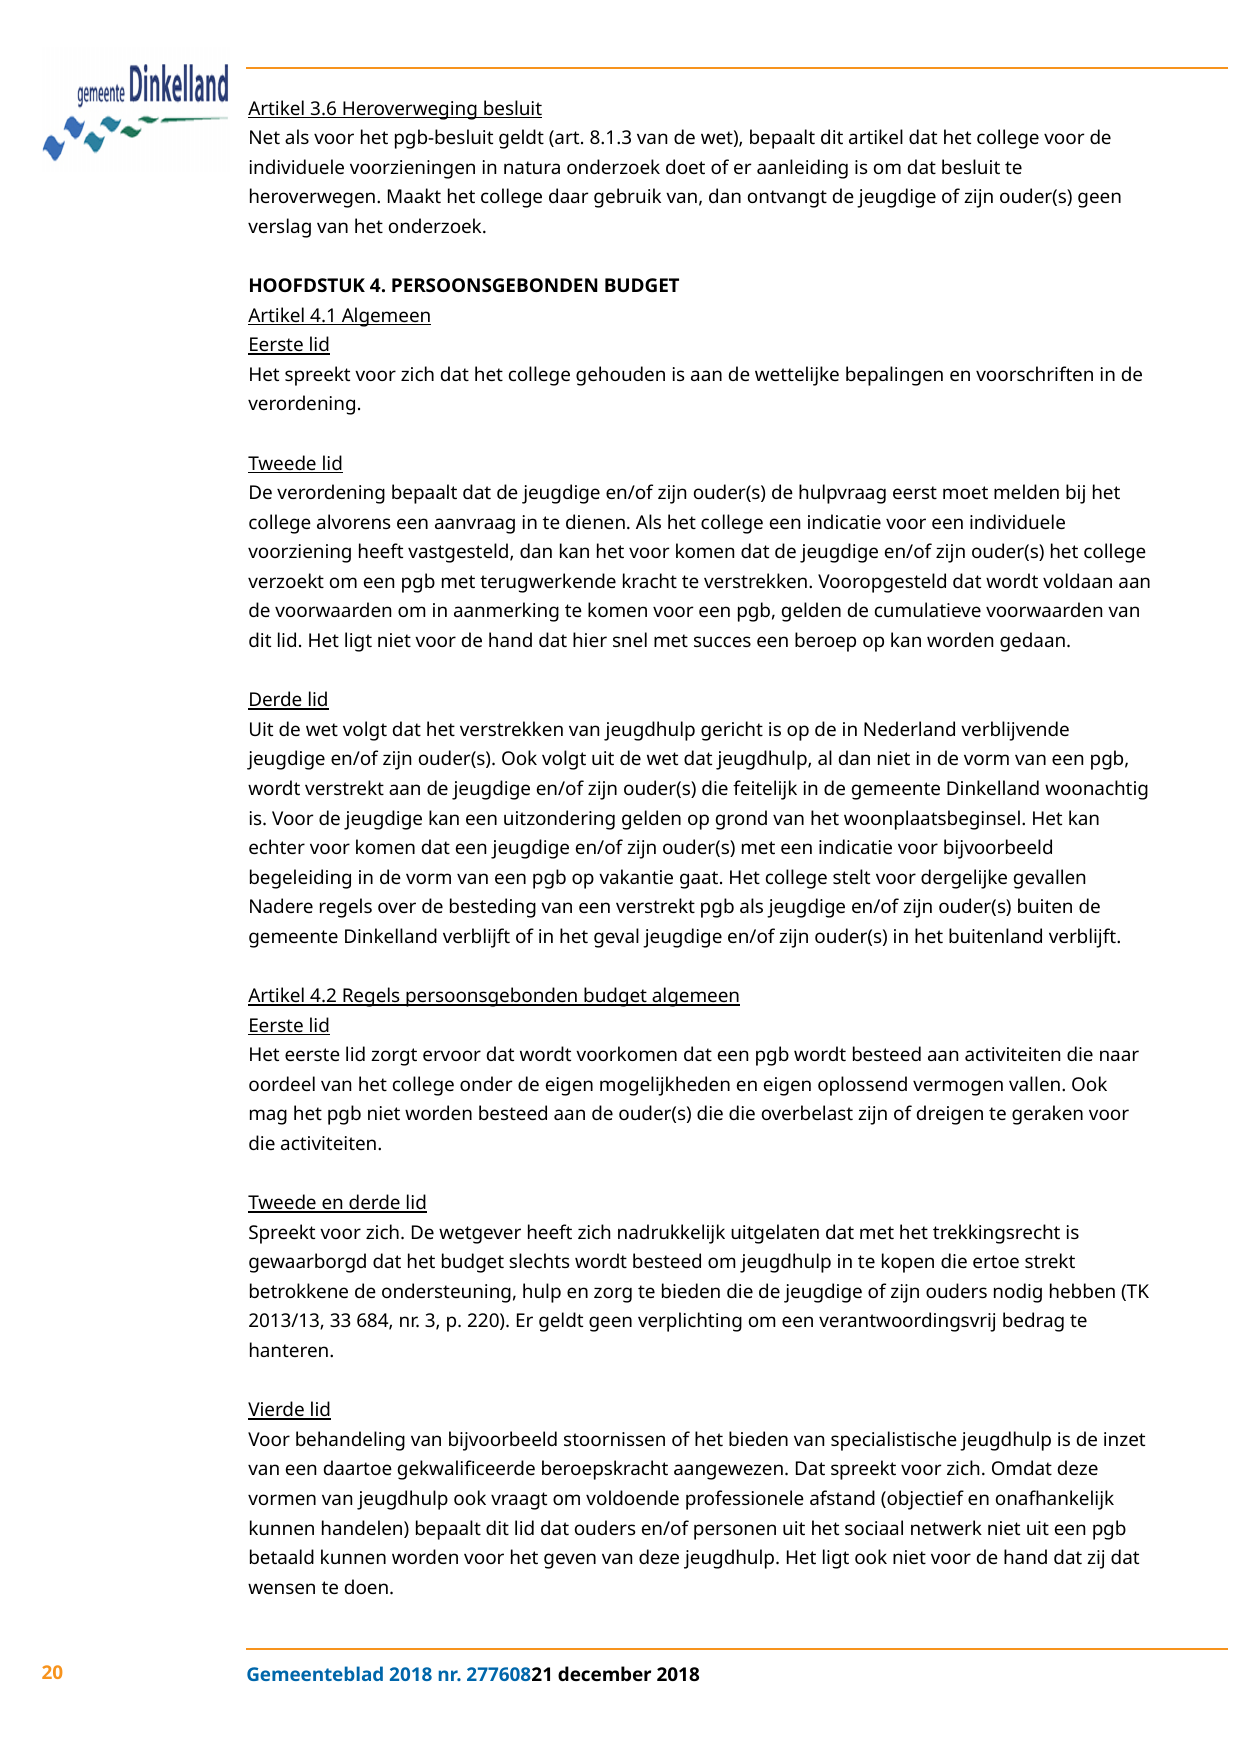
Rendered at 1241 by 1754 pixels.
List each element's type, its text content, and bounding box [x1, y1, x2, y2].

text Het eerste lid zorgt ervoor dat wordt voorkomen dat een pgb wordt besteed aan activiteiten die naar oordeel van het college onder de eigen mogelijkheden en eigen oplossend vermogen vallen. Ook mag het pgb niet worden besteed aan de ouder(s) die die overbelast zijn of dreigen te geraken voor die activiteiten. [248, 1041, 1152, 1156]
text Artikel 4.2 Regels persoonsgebonden budget algemeen [248, 982, 1152, 1008]
text Tweede lid [248, 450, 1152, 476]
text Derde lid [248, 686, 1152, 712]
text Vierde lid [248, 1396, 1152, 1422]
text Eerste lid [248, 1012, 1152, 1038]
text Artikel 3.6 Heroverweging besluit [248, 95, 1152, 121]
text Eerste lid [248, 331, 1152, 357]
text Artikel 4.1 Algemeen [248, 302, 1152, 328]
text Net als voor het pgb-besluit geldt (art. 8.1.3 van de wet), bepaalt dit artikel dat het college voor de individuele voorzieningen in natura onderzoek doet of er aanleiding is om dat besluit te heroverwegen. Maakt het college daar gebruik van, dan ontvangt de jeugdige of zijn ouder(s) geen verslag van het onderzoek. [248, 124, 1152, 239]
picture [41, 47, 231, 172]
text Het spreekt voor zich dat het college gehouden is aan de wettelijke bepalingen en voorschriften in de verordening. [248, 361, 1152, 416]
text De verordening bepaalt dat de jeugdige en/of zijn ouder(s) de hulpvraag eerst moet melden bij het college alvorens een aanvraag in te dienen. Als het college een indicatie voor een individuele voorziening heeft vastgesteld, dan kan het voor komen dat de jeugdige en/of zijn ouder(s) het college verzoekt om een pgb met terugwerkende kracht te verstrekken. Vooropgesteld dat wordt voldaan aan de voorwaarden om in aanmerking te komen voor een pgb, gelden de cumulatieve voorwaarden van dit lid. Het ligt niet voor de hand dat hier snel met succes een beroep op kan worden gedaan. [248, 479, 1152, 653]
text HOOFDSTUK 4. PERSOONSGEBONDEN BUDGET [248, 272, 1152, 298]
text Spreekt voor zich. De wetgever heeft zich nadrukkelijk uitgelaten dat met het trekkingsrecht is gewaarborgd dat het budget slechts wordt besteed om jeugdhulp in te kopen die ertoe strekt betrokkene de ondersteuning, hulp en zorg te bieden die de jeugdige of zijn ouders nodig hebben (TK 2013/13, 33 684, nr. 3, p. 220). Er geldt geen verplichting om een verantwoordingsvrij bedrag te hanteren. [248, 1219, 1152, 1363]
text Voor behandeling van bijvoorbeeld stoornissen of het bieden van specialistische jeugdhulp is de inzet van een daartoe gekwalificeerde beroepskracht aangewezen. Dat spreekt voor zich. Omdat deze vormen van jeugdhulp ook vraagt om voldoende professionele afstand (objectief en onafhankelijk kunnen handelen) bepaalt dit lid dat ouders en/of personen uit het sociaal netwerk niet uit een pgb betaald kunnen worden voor het geven van deze jeugdhulp. Het ligt ook niet voor de hand dat zij dat wensen te doen. [248, 1426, 1152, 1600]
text Tweede en derde lid [248, 1189, 1152, 1215]
text Uit de wet volgt dat het verstrekken van jeugdhulp gericht is op de in Nederland verblijvende jeugdige en/of zijn ouder(s). Ook volgt uit de wet dat jeugdhulp, al dan niet in de vorm van een pgb, wordt verstrekt aan de jeugdige en/of zijn ouder(s) die feitelijk in de gemeente Dinkelland woonachtig is. Voor de jeugdige kan een uitzondering gelden op grond van het woonplaatsbeginsel. Het kan echter voor komen dat een jeugdige en/of zijn ouder(s) met een indicatie voor bijvoorbeeld begeleiding in de vorm van een pgb op vakantie gaat. Het college stelt voor dergelijke gevallen Nadere regels over de besteding van een verstrekt pgb als jeugdige en/of zijn ouder(s) buiten de gemeente Dinkelland verblijft of in het geval jeugdige en/of zijn ouder(s) in het buitenland verblijft. [248, 716, 1152, 949]
